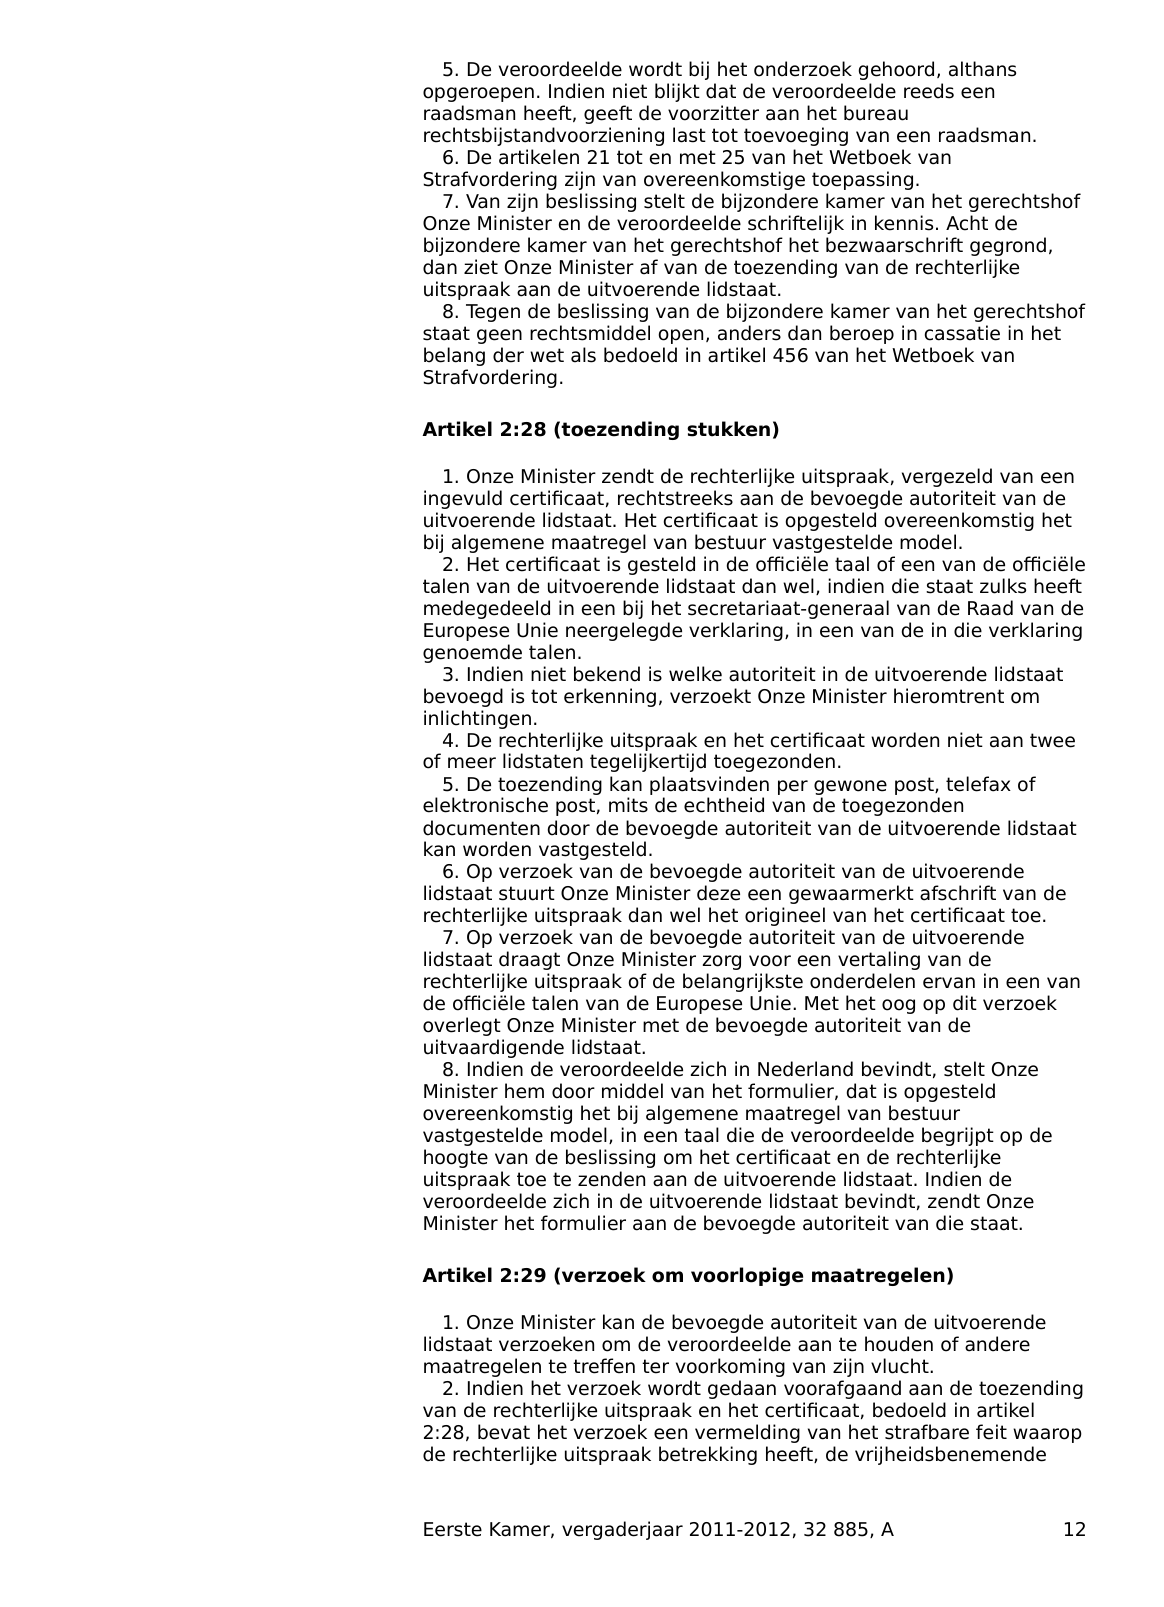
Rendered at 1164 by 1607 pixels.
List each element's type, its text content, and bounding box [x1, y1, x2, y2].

text 1. Onze Minister zendt de rechterlijke uitspraak, vergezeld van een ingevuld certificaat, rechtstreeks aan de bevoegde autoriteit van de uitvoerende lidstaat. Het certificaat is opgesteld overeenkomstig het bij algemene maatregel van bestuur vastgestelde model. [422, 466, 1087, 554]
text 5. De veroordeelde wordt bij het onderzoek gehoord, althans opgeroepen. Indien niet blijkt dat de veroordeelde reeds een raadsman heeft, geeft de voorzitter aan het bureau rechtsbijstandvoorziening last tot toevoeging van een raadsman. [422, 59, 1087, 147]
text 7. Op verzoek van de bevoegde autoriteit van de uitvoerende lidstaat draagt Onze Minister zorg voor een vertaling van de rechterlijke uitspraak of de belangrijkste onderdelen ervan in een van de officiële talen van de Europese Unie. Met het oog op dit verzoek overlegt Onze Minister met de bevoegde autoriteit van de uitvaardigende lidstaat. [422, 927, 1087, 1059]
subtitle Artikel 2:28 (toezending stukken) [422, 419, 1087, 441]
text 2. Indien het verzoek wordt gedaan voorafgaand aan de toezending van de rechterlijke uitspraak en het certificaat, bedoeld in artikel 2:28, bevat het verzoek een vermelding van het strafbare feit waarop de rechterlijke uitspraak betrekking heeft, de vrijheidsbenemende [422, 1378, 1087, 1466]
text 8. Tegen de beslissing van de bijzondere kamer van het gerechtshof staat geen rechtsmiddel open, anders dan beroep in cassatie in het belang der wet als bedoeld in artikel 456 van het Wetboek van Strafvordering. [422, 301, 1087, 389]
text 5. De toezending kan plaatsvinden per gewone post, telefax of elektronische post, mits de echtheid van de toegezonden documenten door de bevoegde autoriteit van de uitvoerende lidstaat kan worden vastgesteld. [422, 773, 1087, 861]
text 3. Indien niet bekend is welke autoriteit in de uitvoerende lidstaat bevoegd is tot erkenning, verzoekt Onze Minister hieromtrent om inlichtingen. [422, 663, 1087, 729]
text 6. De artikelen 21 tot en met 25 van het Wetboek van Strafvordering zijn van overeenkomstige toepassing. [422, 147, 1087, 191]
text 7. Van zijn beslissing stelt de bijzondere kamer van het gerechtshof Onze Minister en de veroordeelde schriftelijk in kennis. Acht de bijzondere kamer van het gerechtshof het bezwaarschrift gegrond, dan ziet Onze Minister af van de toezending van de rechterlijke uitspraak aan de uitvoerende lidstaat. [422, 191, 1087, 301]
text 2. Het certificaat is gesteld in de officiële taal of een van de officiële talen van de uitvoerende lidstaat dan wel, indien die staat zulks heeft medegedeeld in een bij het secretariaat-generaal van de Raad van de Europese Unie neergelegde verklaring, in een van de in die verklaring genoemde talen. [422, 554, 1087, 663]
text 4. De rechterlijke uitspraak en het certificaat worden niet aan twee of meer lidstaten tegelijkertijd toegezonden. [422, 729, 1087, 773]
text 1. Onze Minister kan de bevoegde autoriteit van de uitvoerende lidstaat verzoeken om de veroordeelde aan te houden of andere maatregelen te treffen ter voorkoming van zijn vlucht. [422, 1312, 1087, 1378]
text 6. Op verzoek van de bevoegde autoriteit van de uitvoerende lidstaat stuurt Onze Minister deze een gewaarmerkt afschrift van de rechterlijke uitspraak dan wel het origineel van het certificaat toe. [422, 861, 1087, 927]
text 8. Indien de veroordeelde zich in Nederland bevindt, stelt Onze Minister hem door middel van het formulier, dat is opgesteld overeenkomstig het bij algemene maatregel van bestuur vastgestelde model, in een taal die de veroordeelde begrijpt op de hoogte van de beslissing om het certificaat en de rechterlijke uitspraak toe te zenden aan de uitvoerende lidstaat. Indien de veroordeelde zich in de uitvoerende lidstaat bevindt, zendt Onze Minister het formulier aan de bevoegde autoriteit van die staat. [422, 1059, 1087, 1235]
subtitle Artikel 2:29 (verzoek om voorlopige maatregelen) [422, 1265, 1087, 1287]
